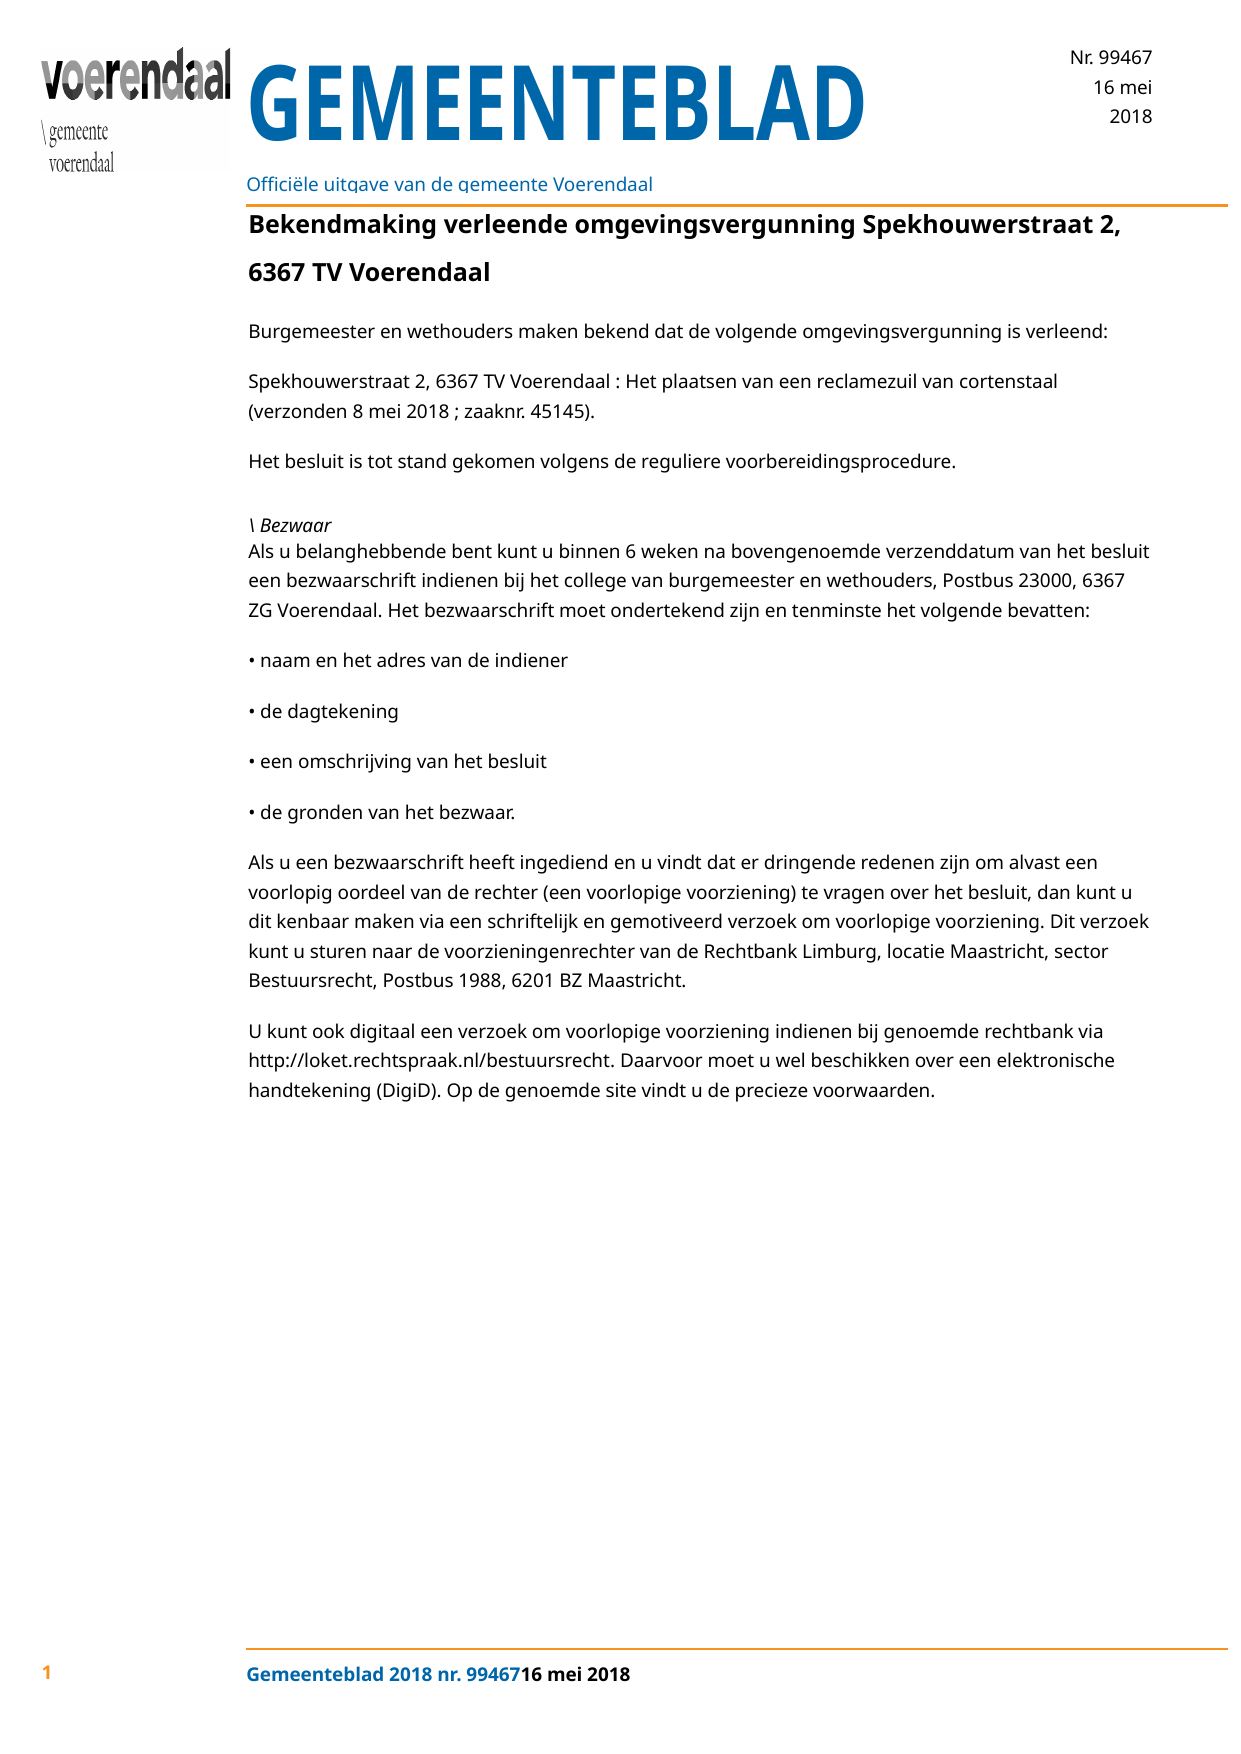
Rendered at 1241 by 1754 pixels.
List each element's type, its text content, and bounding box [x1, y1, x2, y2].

text Spekhouwerstraat 2, 6367 TV Voerendaal : Het plaatsen van een reclamezuil van cortenstaal (verzonden 8 mei 2018 ; zaaknr. 45145). [248, 368, 1152, 424]
text Bekendmaking verleende omgevingsvergunning Spekhouwerstraat 2, 6367 TV Voerendaal [248, 207, 1152, 288]
text • de gronden van het bezwaar. [248, 799, 1152, 824]
text Het besluit is tot stand gekomen volgens de reguliere voorbereidingsprocedure. [248, 448, 1152, 474]
text • de dagtekening [248, 698, 1152, 724]
text Burgemeester en wethouders maken bekend dat de volgende omgevingsvergunning is verleend: [248, 318, 1152, 344]
text \ Bezwaar [248, 512, 1152, 538]
picture [41, 47, 231, 172]
text Als u belanghebbende bent kunt u binnen 6 weken na bovengenoemde verzenddatum van het besluit een bezwaarschrift indienen bij het college van burgemeester en wethouders, Postbus 23000, 6367 ZG Voerendaal. Het bezwaarschrift moet ondertekend zijn en tenminste het volgende bevatten: [248, 538, 1152, 623]
text Als u een bezwaarschrift heeft ingediend en u vindt dat er dringende redenen zijn om alvast een voorlopig oordeel van de rechter (een voorlopige voorziening) te vragen over het besluit, dan kunt u dit kenbaar maken via een schriftelijk en gemotiveerd verzoek om voorlopige voorziening. Dit verzoek kunt u sturen naar de voorzieningenrechter van de Rechtbank Limburg, locatie Maastricht, sector Bestuursrecht, Postbus 1988, 6201 BZ Maastricht. [248, 849, 1152, 993]
text • naam en het adres van de indiener [248, 648, 1152, 673]
text • een omschrijving van het besluit [248, 748, 1152, 774]
text U kunt ook digitaal een verzoek om voorlopige voorziening indienen bij genoemde rechtbank via http://loket.rechtspraak.nl/bestuursrecht. Daarvoor moet u wel beschikken over een elektronische handtekening (DigiD). Op de genoemde site vindt u de precieze voorwaarden. [248, 1018, 1152, 1103]
